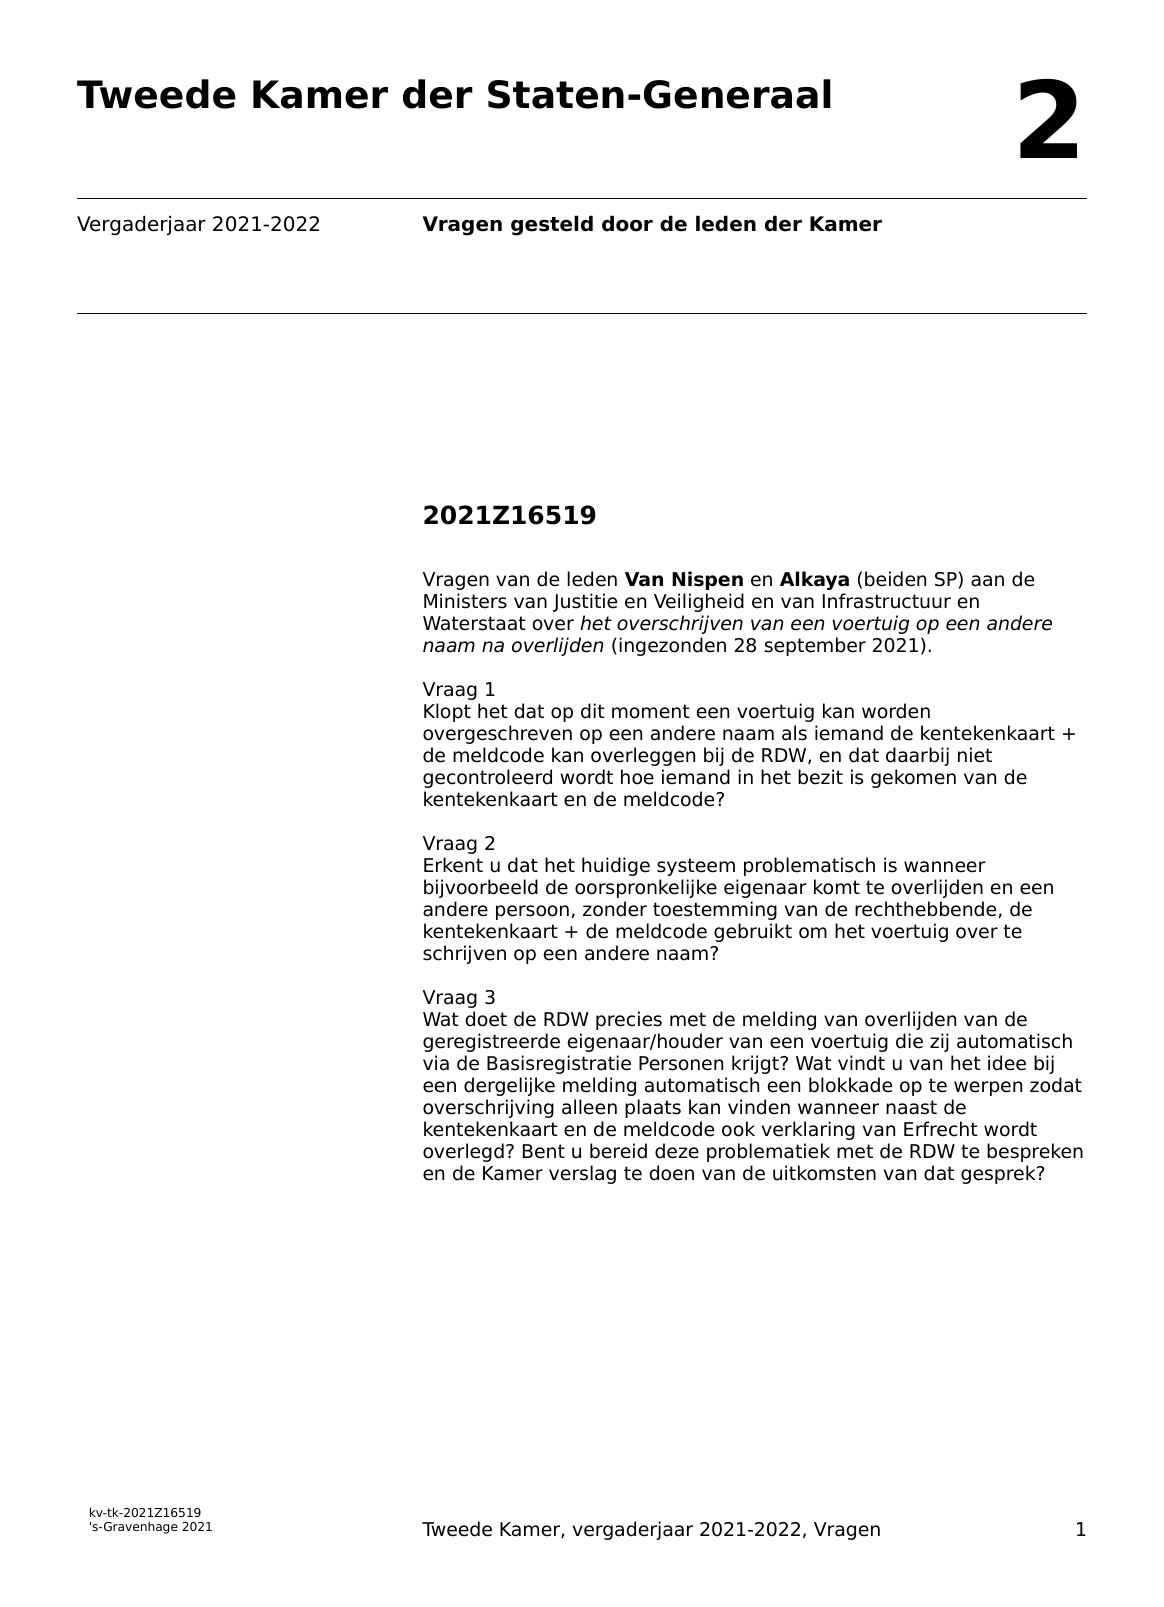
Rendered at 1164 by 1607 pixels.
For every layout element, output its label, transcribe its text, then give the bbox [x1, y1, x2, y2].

text Wat doet de RDW precies met de melding van overlijden van de geregistreerde eigenaar/houder van een voertuig die zij automatisch via de Basisregistratie Personen krijgt? Wat vindt u van het idee bij een dergelijke melding automatisch een blokkade op te werpen zodat overschrijving alleen plaats kan vinden wanneer naast de kentekenkaart en de meldcode ook verklaring van Erfrecht wordt overlegd? Bent u bereid deze problematiek met de RDW te bespreken en de Kamer verslag te doen van de uitkomsten van dat gesprek? [422, 1009, 1087, 1185]
text 2021Z16519 [422, 501, 1087, 531]
text Vraag 3 [422, 987, 1087, 1009]
text Vraag 2 [422, 833, 1087, 855]
text Erkent u dat het huidige systeem problematisch is wanneer bijvoorbeeld de oorspronkelijke eigenaar komt te overlijden en een andere persoon, zonder toestemming van de rechthebbende, de kentekenkaart + de meldcode gebruikt om het voertuig over te schrijven op een andere naam? [422, 855, 1087, 965]
text 's-Gravenhage 2021 [88, 1520, 323, 1534]
text Klopt het dat op dit moment een voertuig kan worden overgeschreven op een andere naam als iemand de kentekenkaart + de meldcode kan overleggen bij de RDW, en dat daarbij niet gecontroleerd wordt hoe iemand in het bezit is gekomen van de kentekenkaart en de meldcode? [422, 701, 1087, 811]
text Vraag 1 [422, 679, 1087, 701]
text kv-tk-2021Z16519 [88, 1506, 323, 1520]
table_cell Vragen gesteld door de leden der Kamer [422, 199, 1087, 313]
text Vragen van de leden Van Nispen en Alkaya (beiden SP) aan de Ministers van Justitie en Veiligheid en van Infrastructuur en Waterstaat over het overschrijven van een voertuig op een andere naam na overlijden (ingezonden 28 september 2021). [422, 569, 1087, 657]
table_header Tweede Kamer der Staten-Generaal [77, 59, 886, 198]
table_cell Vergaderjaar 2021-2022 [77, 199, 422, 313]
table_header 2 [886, 59, 1087, 198]
